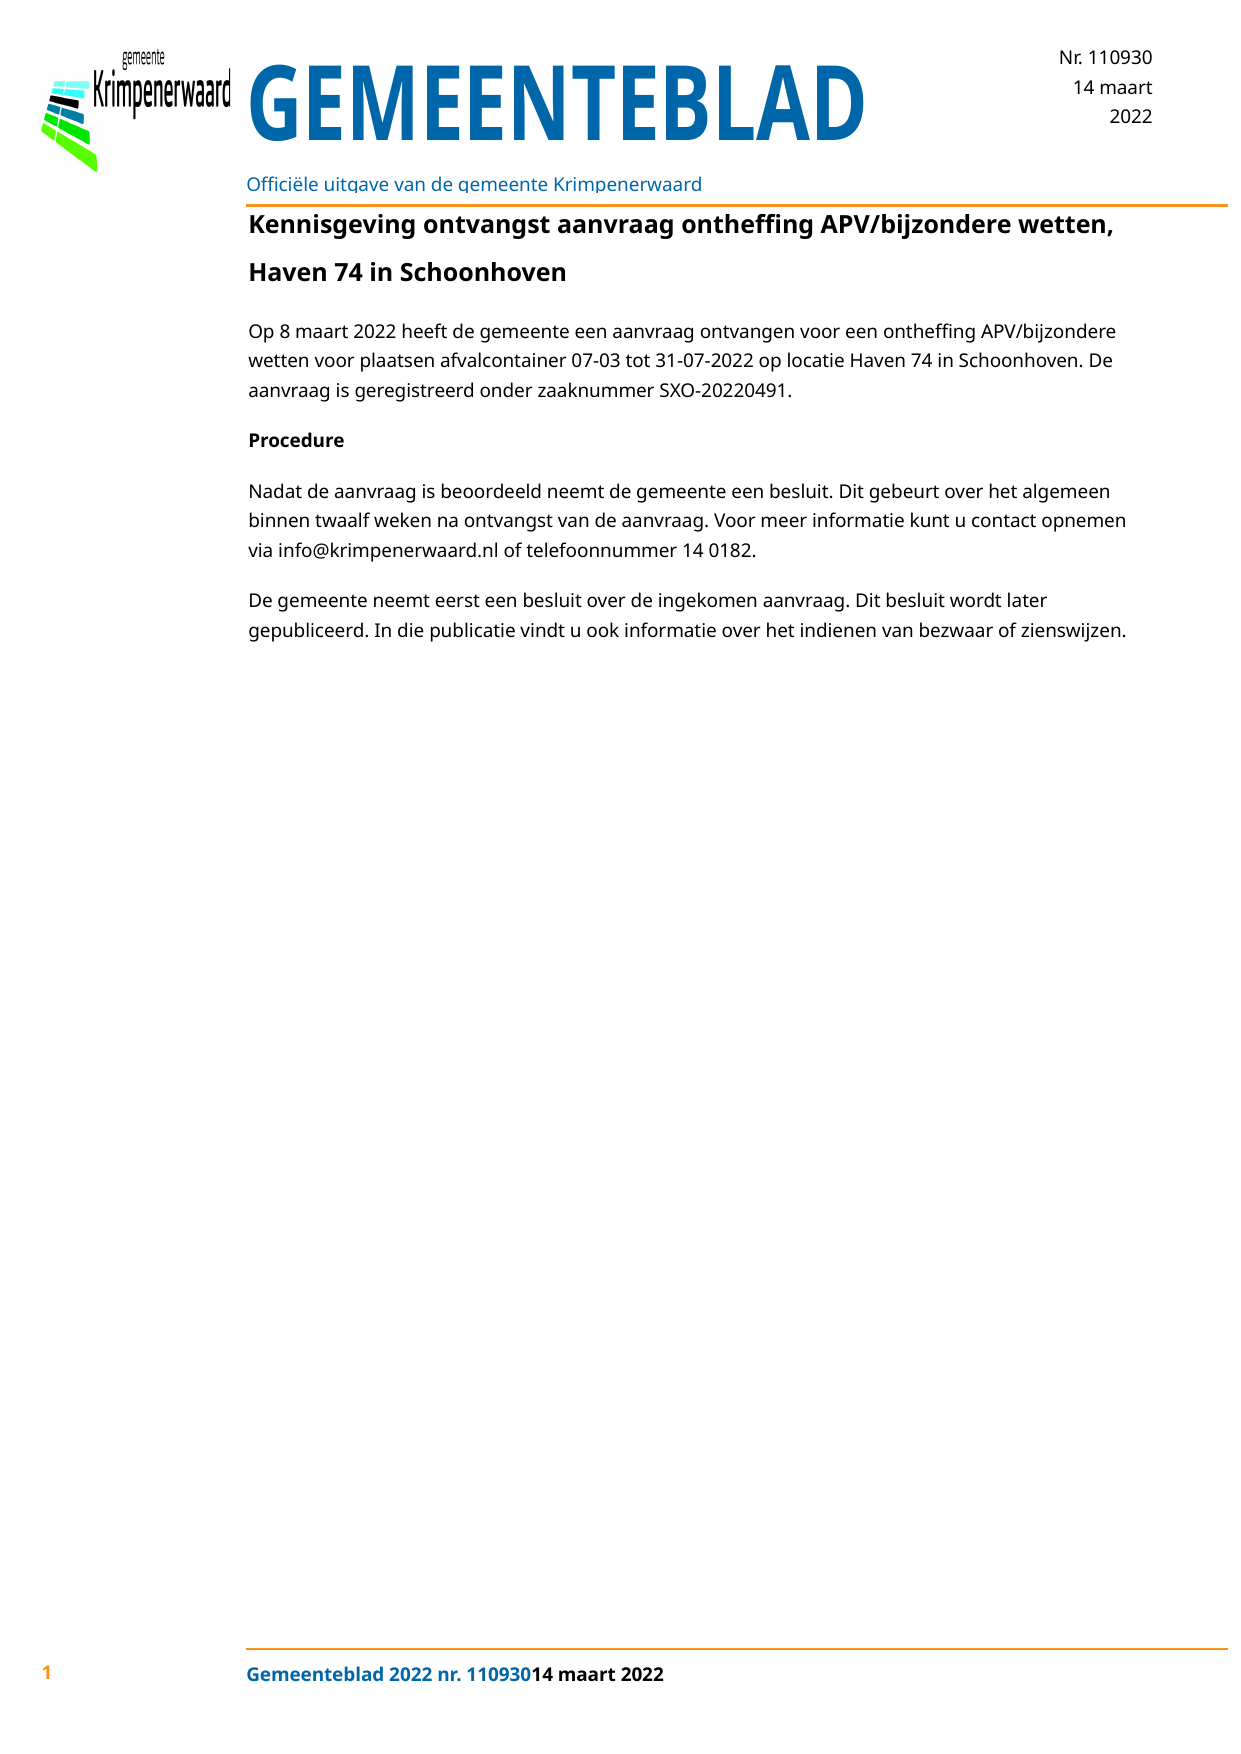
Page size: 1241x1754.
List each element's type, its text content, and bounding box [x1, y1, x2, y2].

text Kennisgeving ontvangst aanvraag ontheffing APV/bijzondere wetten, Haven 74 in Schoonhoven [248, 207, 1152, 288]
picture [41, 47, 231, 172]
text Nadat de aanvraag is beoordeeld neemt de gemeente een besluit. Dit gebeurt over het algemeen binnen twaalf weken na ontvangst van de aanvraag. Voor meer informatie kunt u contact opnemen via info@krimpenerwaard.nl of telefoonnummer 14 0182. [248, 478, 1152, 563]
text De gemeente neemt eerst een besluit over de ingekomen aanvraag. Dit besluit wordt later gepubliceerd. In die publicatie vindt u ook informatie over het indienen van bezwaar of zienswijzen. [248, 587, 1152, 643]
text Op 8 maart 2022 heeft de gemeente een aanvraag ontvangen voor een ontheffing APV/bijzondere wetten voor plaatsen afvalcontainer 07-03 tot 31-07-2022 op locatie Haven 74 in Schoonhoven. De aanvraag is geregistreerd onder zaaknummer SXO-20220491. [248, 318, 1152, 403]
text Procedure [248, 427, 1152, 453]
